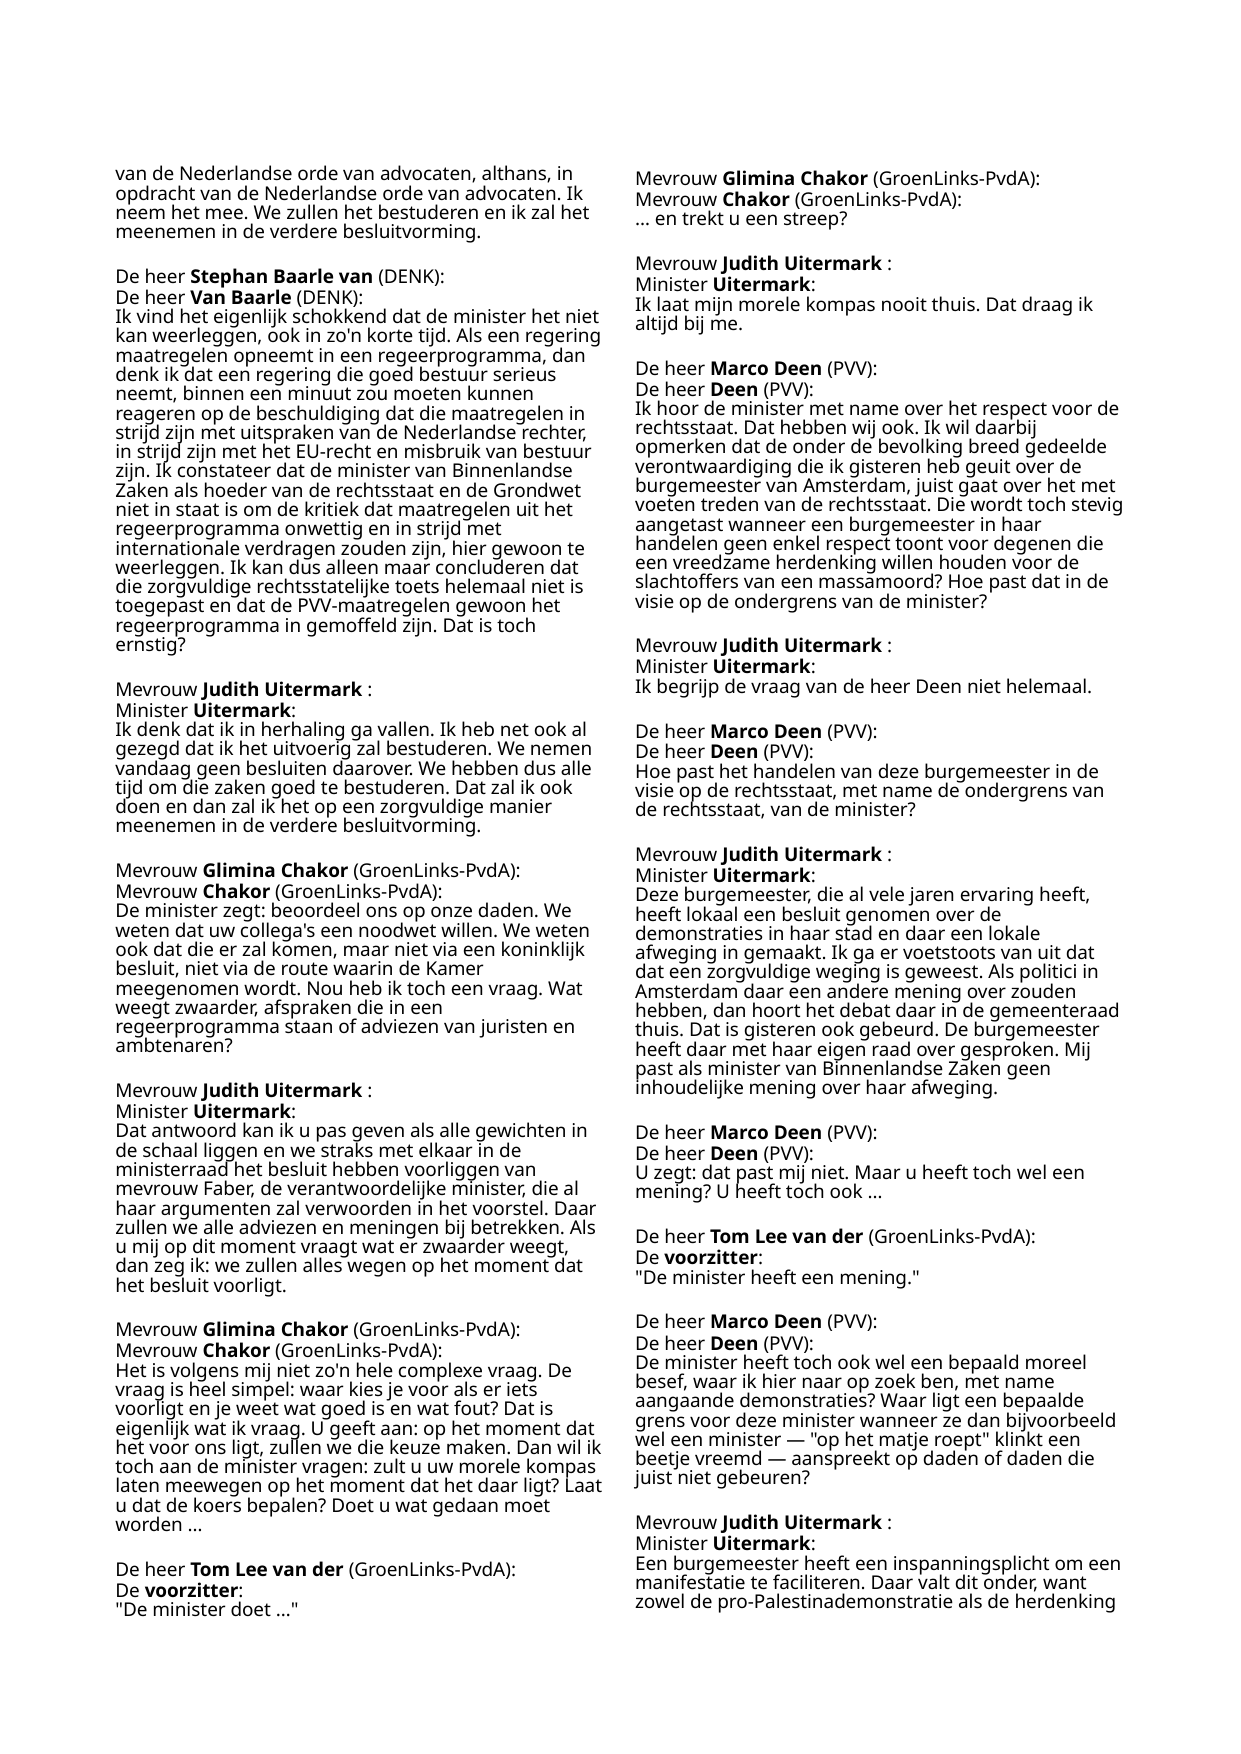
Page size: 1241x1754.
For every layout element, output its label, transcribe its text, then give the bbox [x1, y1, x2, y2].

text "De minister heeft een mening." [635, 1269, 1125, 1288]
text van de Nederlandse orde van advocaten, althans, in opdracht van de Nederlandse orde van advocaten. Ik neem het mee. We zullen het bestuderen en ik zal het meenemen in de verdere besluitvorming. [115, 165, 605, 242]
text Ik begrijp de vraag van de heer Deen niet helemaal. [635, 678, 1125, 697]
text De heer Marco Deen (PVV): [635, 718, 1125, 743]
text Een burgemeester heeft een inspanningsplicht om een manifestatie te faciliteren. Daar valt dit onder, want zowel de pro-Palestinademonstratie als de herdenking [635, 1554, 1125, 1612]
text De heer Marco Deen (PVV): [635, 355, 1125, 381]
text De heer Deen (PVV): [635, 1145, 1125, 1164]
text De heer Deen (PVV): [635, 1334, 1125, 1354]
text De minister heeft toch ook wel een bepaald moreel besef, waar ik hier naar op zoek ben, met name aangaande demonstraties? Waar ligt een bepaalde grens voor deze minister wanneer ze dan bijvoorbeeld wel een minister — "op het matje roept" klinkt een beetje vreemd — aanspreekt op daden of daden die juist niet gebeuren? [635, 1354, 1125, 1489]
text Hoe past het handelen van deze burgemeester in de visie op de rechtsstaat, met name de ondergrens van de rechtsstaat, van de minister? [635, 763, 1125, 821]
text Het is volgens mij niet zo'n hele complexe vraag. De vraag is heel simpel: waar kies je voor als er iets voorligt en je weet wat goed is en wat fout? Dat is eigenlijk wat ik vraag. U geeft aan: op het moment dat het voor ons ligt, zullen we die keuze maken. Dan wil ik toch aan de minister vragen: zult u uw morele kompas laten meewegen op het moment dat het daar ligt? Laat u dat de koers bepalen? Doet u wat gedaan moet worden … [115, 1362, 605, 1535]
text De heer Deen (PVV): [635, 381, 1125, 400]
text De voorzitter: [115, 1582, 605, 1601]
text Dat antwoord kan ik u pas geven als alle gewichten in de schaal liggen en we straks met elkaar in de ministerraad het besluit hebben voorliggen van mevrouw Faber, de verantwoordelijke minister, die al haar argumenten zal verwoorden in het voorstel. Daar zullen we alle adviezen en meningen bij betrekken. Als u mij op dit moment vraagt wat er zwaarder weegt, dan zeg ik: we zullen alles wegen op het moment dat het besluit voorligt. [115, 1122, 605, 1296]
text Mevrouw Glimina Chakor (GroenLinks-PvdA): [115, 1317, 605, 1342]
text Mevrouw Judith Uitermark : [115, 1077, 605, 1103]
text Mevrouw Judith Uitermark : [635, 841, 1125, 867]
text De heer Tom Lee van der (GroenLinks-PvdA): [115, 1556, 605, 1582]
text Mevrouw Chakor (GroenLinks-PvdA): [115, 1342, 605, 1362]
text De heer Van Baarle (DENK): [115, 289, 605, 308]
text Mevrouw Glimina Chakor (GroenLinks-PvdA): [115, 857, 605, 883]
text Ik denk dat ik in herhaling ga vallen. Ik heb net ook al gezegd dat ik het uitvoerig zal bestuderen. We nemen vandaag geen besluiten daarover. We hebben dus alle tijd om die zaken goed te bestuderen. Dat zal ik ook doen en dan zal ik het op een zorgvuldige manier meenemen in de verdere besluitvorming. [115, 721, 605, 837]
text Minister Uitermark: [115, 702, 605, 721]
text Minister Uitermark: [115, 1103, 605, 1122]
text Mevrouw Judith Uitermark : [115, 676, 605, 702]
text Minister Uitermark: [635, 276, 1125, 296]
text De heer Stephan Baarle van (DENK): [115, 263, 605, 289]
text De heer Marco Deen (PVV): [635, 1119, 1125, 1145]
text Mevrouw Judith Uitermark : [635, 1509, 1125, 1535]
text Ik vind het eigenlijk schokkend dat de minister het niet kan weerleggen, ook in zo'n korte tijd. Als een regering maatregelen opneemt in een regeerprogramma, dan denk ik dat een regering die goed bestuur serieus neemt, binnen een minuut zou moeten kunnen reageren op de beschuldiging dat die maatregelen in strijd zijn met uitspraken van de Nederlandse rechter, in strijd zijn met het EU-recht en misbruik van bestuur zijn. Ik constateer dat de minister van Binnenlandse Zaken als hoeder van de rechtsstaat en de Grondwet niet in staat is om de kritiek dat maatregelen uit het regeerprogramma onwettig en in strijd met internationale verdragen zouden zijn, hier gewoon te weerleggen. Ik kan dus alleen maar concluderen dat die zorgvuldige rechtsstatelijke toets helemaal niet is toegepast en dat de PVV-maatregelen gewoon het regeerprogramma in gemoffeld zijn. Dat is toch ernstig? [115, 308, 605, 655]
text De minister zegt: beoordeel ons op onze daden. We weten dat uw collega's een noodwet willen. We weten ook dat die er zal komen, maar niet via een koninklijk besluit, niet via de route waarin de Kamer meegenomen wordt. Nou heb ik toch een vraag. Wat weegt zwaarder, afspraken die in een regeerprogramma staan of adviezen van juristen en ambtenaren? [115, 902, 605, 1057]
text Minister Uitermark: [635, 867, 1125, 886]
text De heer Deen (PVV): [635, 743, 1125, 763]
text "De minister doet …" [115, 1601, 605, 1620]
text … en trekt u een streep? [635, 210, 1125, 230]
text Mevrouw Glimina Chakor (GroenLinks-PvdA): [635, 165, 1125, 191]
text Deze burgemeester, die al vele jaren ervaring heeft, heeft lokaal een besluit genomen over de demonstraties in haar stad en daar een lokale afweging in gemaakt. Ik ga er voetstoots van uit dat dat een zorgvuldige weging is geweest. Als politici in Amsterdam daar een andere mening over zouden hebben, dan hoort het debat daar in de gemeenteraad thuis. Dat is gisteren ook gebeurd. De burgemeester heeft daar met haar eigen raad over gesproken. Mij past als minister van Binnenlandse Zaken geen inhoudelijke mening over haar afweging. [635, 886, 1125, 1098]
text Ik hoor de minister met name over het respect voor de rechtsstaat. Dat hebben wij ook. Ik wil daarbij opmerken dat de onder de bevolking breed gedeelde verontwaardiging die ik gisteren heb geuit over de burgemeester van Amsterdam, juist gaat over het met voeten treden van de rechtsstaat. Die wordt toch stevig aangetast wanneer een burgemeester in haar handelen geen enkel respect toont voor degenen die een vreedzame herdenking willen houden voor de slachtoffers van een massamoord? Hoe past dat in de visie op de ondergrens van de minister? [635, 400, 1125, 612]
text De heer Tom Lee van der (GroenLinks-PvdA): [635, 1224, 1125, 1249]
text Mevrouw Judith Uitermark : [635, 633, 1125, 658]
text U zegt: dat past mij niet. Maar u heeft toch wel een mening? U heeft toch ook … [635, 1164, 1125, 1203]
text Mevrouw Chakor (GroenLinks-PvdA): [115, 883, 605, 902]
text Ik laat mijn morele kompas nooit thuis. Dat draag ik altijd bij me. [635, 296, 1125, 334]
text Mevrouw Judith Uitermark : [635, 251, 1125, 276]
text De heer Marco Deen (PVV): [635, 1309, 1125, 1334]
text Mevrouw Chakor (GroenLinks-PvdA): [635, 191, 1125, 210]
text De voorzitter: [635, 1249, 1125, 1269]
text Minister Uitermark: [635, 658, 1125, 678]
text Minister Uitermark: [635, 1535, 1125, 1554]
